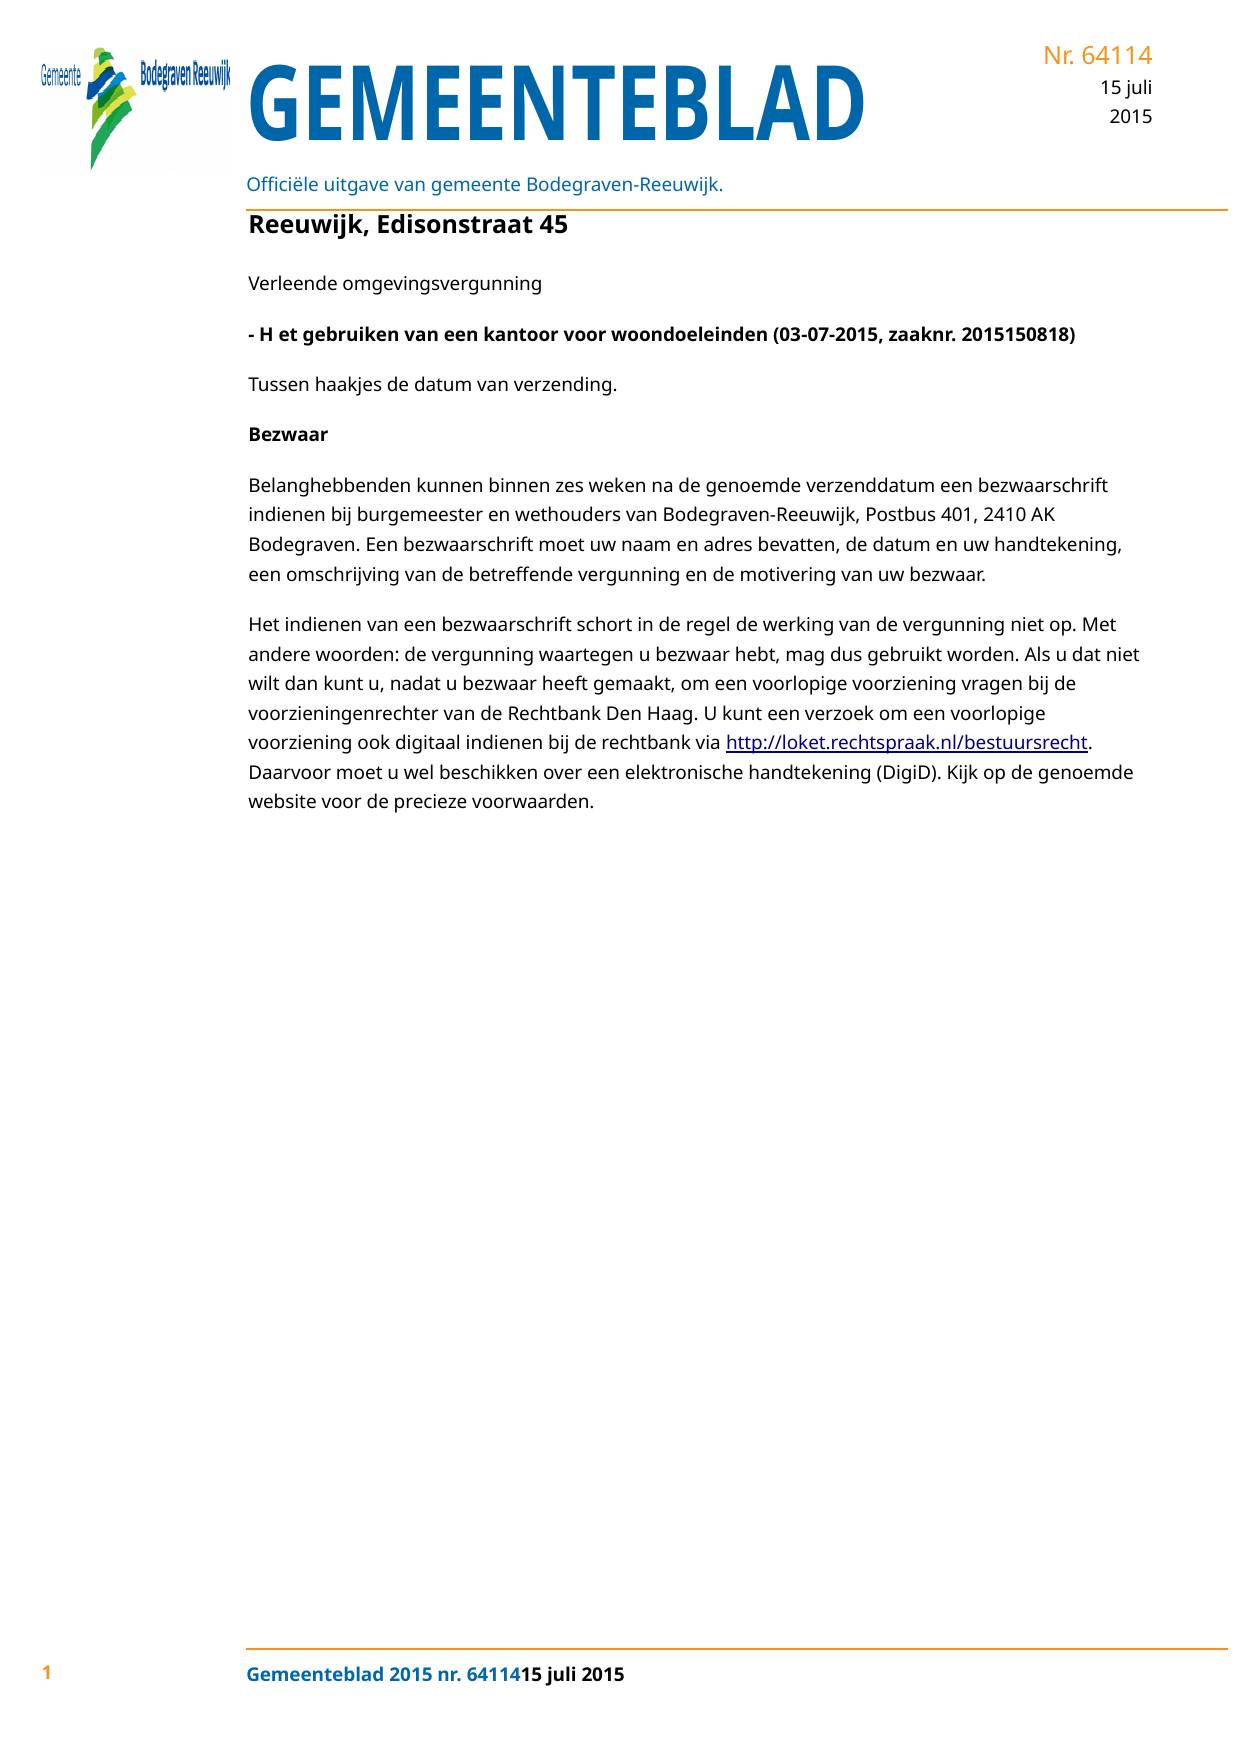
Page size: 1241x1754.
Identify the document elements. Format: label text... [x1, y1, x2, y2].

text Bezwaar [248, 422, 1152, 447]
text Het indienen van een bezwaarschrift schort in de regel de werking van de vergunning niet op. Met andere woorden: de vergunning waartegen u bezwaar hebt, mag dus gebruikt worden. Als u dat niet wilt dan kunt u, nadat u bezwaar heeft gemaakt, om een voorlopige voorziening vragen bij de voorzieningenrechter van de Rechtbank Den Haag. U kunt een verzoek om een voorlopige voorziening ook digitaal indienen bij de rechtbank via http://loket.rechtspraak.nl/bestuursrecht. Daarvoor moet u wel beschikken over een elektronische handtekening (DigiD). Kijk op de genoemde website voor de precieze voorwaarden. [248, 611, 1152, 814]
text Tussen haakjes de datum van verzending. [248, 371, 1152, 397]
text - H et gebruiken van een kantoor voor woondoeleinden (03‑07‑2015, zaaknr. 2015150818) [248, 321, 1152, 346]
picture [41, 47, 231, 172]
text Verleende omgevingsvergunning [248, 270, 1152, 296]
text Belanghebbenden kunnen binnen zes weken na de genoemde verzenddatum een bezwaarschrift indienen bij burgemeester en wethouders van Bodegraven-Reeuwijk, Postbus 401, 2410 AK Bodegraven. Een bezwaarschrift moet uw naam en adres bevatten, de datum en uw handtekening, een omschrijving van de betreffende vergunning en de motivering van uw bezwaar. [248, 472, 1152, 586]
text Reeuwijk, Edisonstraat 45 [248, 211, 1152, 241]
